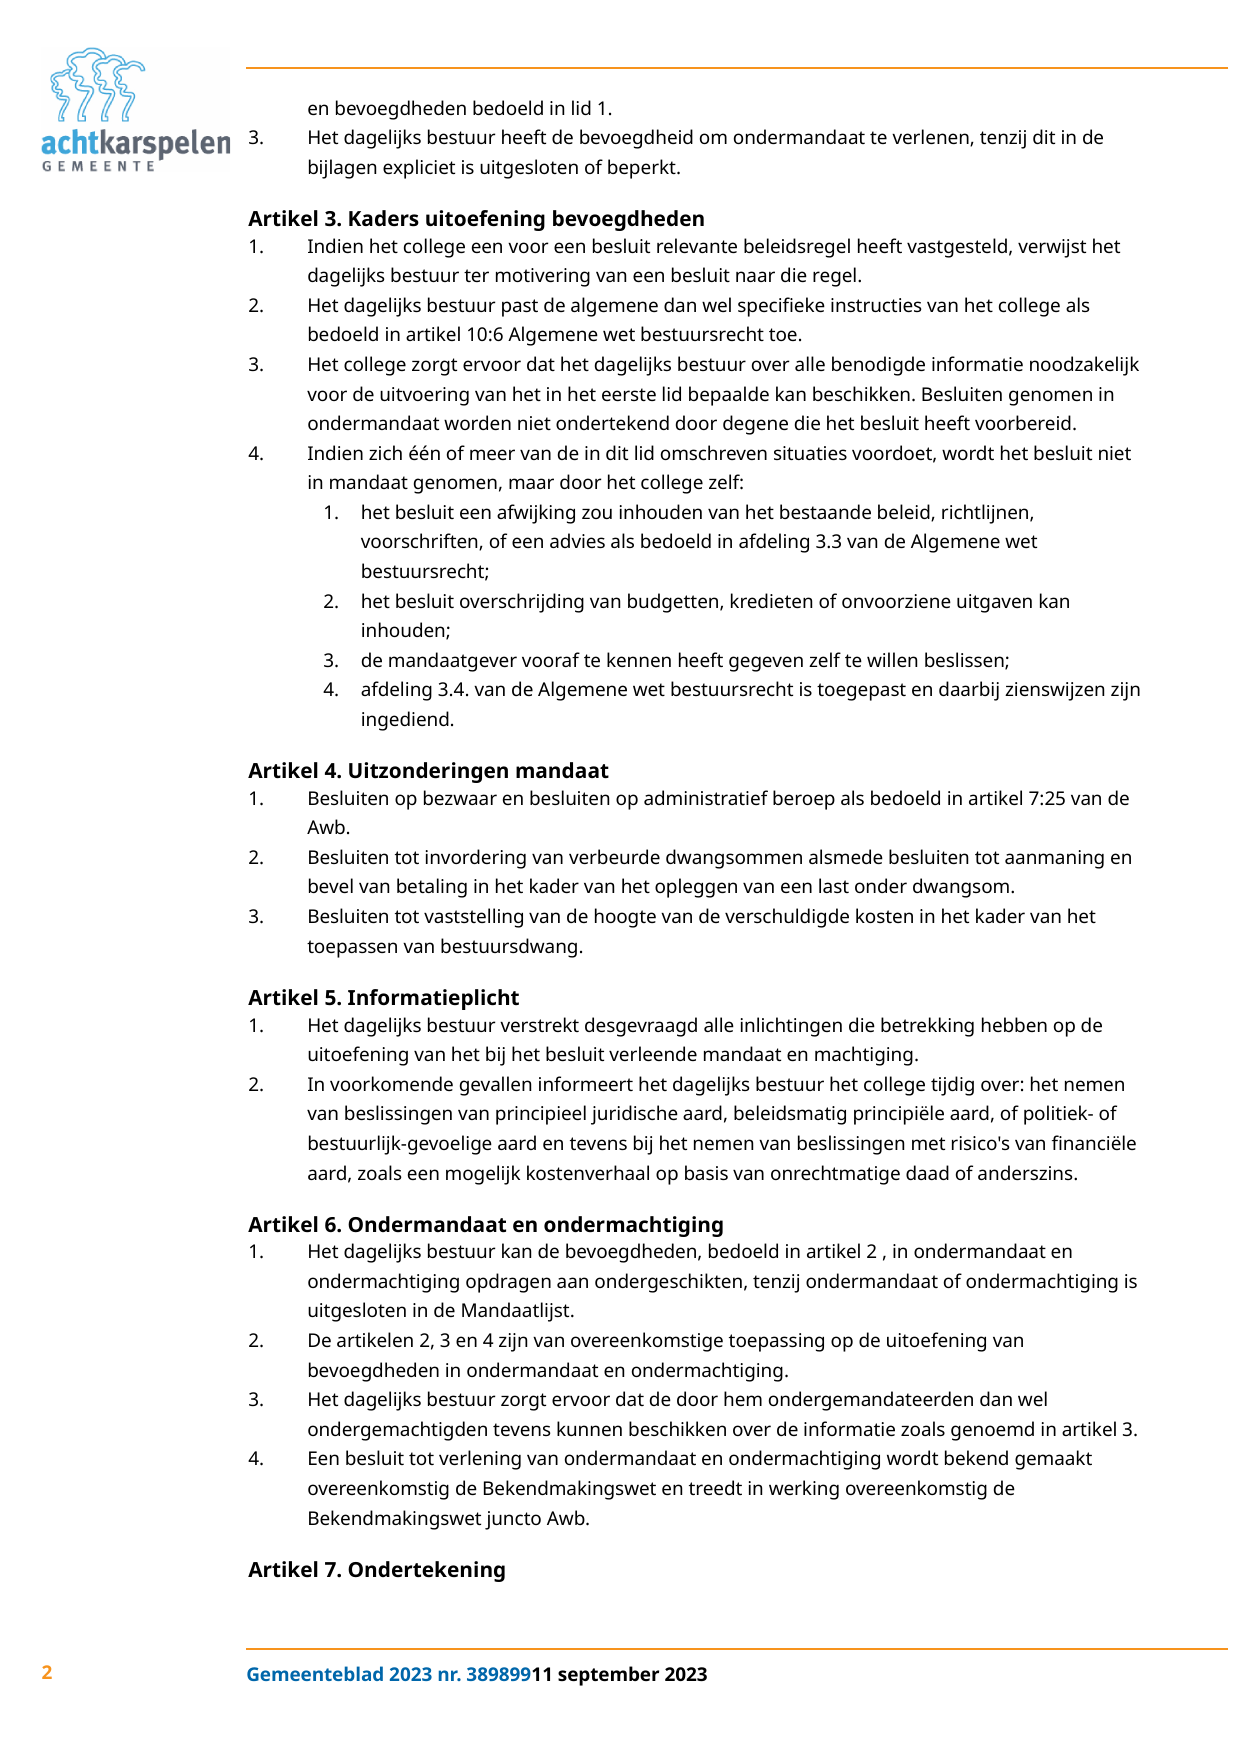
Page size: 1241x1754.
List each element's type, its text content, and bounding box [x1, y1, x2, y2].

list Indien zich één of meer van de in dit lid omschreven situaties voordoet, wordt het besluit niet in mandaat genomen, maar door het college zelf: [248, 440, 1152, 495]
list De artikelen 2, 3 en 4 zijn van overeenkomstige toepassing op de uitoefening van bevoegdheden in ondermandaat en ondermachtiging. [248, 1327, 1152, 1383]
list Een besluit tot verlening van ondermandaat en ondermachtiging wordt bekend gemaakt overeenkomstig de Bekendmakingswet en treedt in werking overeenkomstig de Bekendmakingswet juncto Awb. [248, 1446, 1152, 1531]
list Het dagelijks bestuur past de algemene dan wel specifieke instructies van het college als bedoeld in artikel 10:6 Algemene wet bestuursrecht toe. [248, 292, 1152, 347]
list Het dagelijks bestuur heeft de bevoegdheid om ondermandaat te verlenen, tenzij dit in de bijlagen expliciet is uitgesloten of beperkt. [248, 124, 1152, 180]
text Artikel 3. Kaders uitoefening bevoegdheden [248, 204, 1152, 233]
text Artikel 5. Informatieplicht [248, 983, 1152, 1012]
list en bevoegdheden bedoeld in lid 1. [248, 95, 1152, 121]
list Het college zorgt ervoor dat het dagelijks bestuur over alle benodigde informatie noodzakelijk voor de uitvoering van het in het eerste lid bepaalde kan beschikken. Besluiten genomen in ondermandaat worden niet ondertekend door degene die het besluit heeft voorbereid. [248, 351, 1152, 436]
list Het dagelijks bestuur zorgt ervoor dat de door hem ondergemandateerden dan wel ondergemachtigden tevens kunnen beschikken over de informatie zoals genoemd in artikel 3. [248, 1386, 1152, 1442]
list het besluit overschrijding van budgetten, kredieten of onvoorziene uitgaven kan inhouden; [323, 588, 1152, 643]
list de mandaatgever vooraf te kennen heeft gegeven zelf te willen beslissen; [323, 647, 1152, 673]
text Artikel 6. Ondermandaat en ondermachtiging [248, 1210, 1152, 1238]
text Artikel 4. Uitzonderingen mandaat [248, 757, 1152, 785]
list Het dagelijks bestuur verstrekt desgevraagd alle inlichtingen die betrekking hebben op de uitoefening van het bij het besluit verleende mandaat en machtiging. [248, 1012, 1152, 1067]
list Besluiten tot invordering van verbeurde dwangsommen alsmede besluiten tot aanmaning en bevel van betaling in het kader van het opleggen van een last onder dwangsom. [248, 844, 1152, 899]
list Besluiten op bezwaar en besluiten op administratief beroep als bedoeld in artikel 7:25 van de Awb. [248, 785, 1152, 840]
picture [41, 47, 231, 172]
list Het dagelijks bestuur kan de bevoegdheden, bedoeld in artikel 2 , in ondermandaat en ondermachtiging opdragen aan ondergeschikten, tenzij ondermandaat of ondermachtiging is uitgesloten in de Mandaatlijst. [248, 1238, 1152, 1323]
list In voorkomende gevallen informeert het dagelijks bestuur het college tijdig over: het nemen van beslissingen van principieel juridische aard, beleidsmatig principiële aard, of politiek- of bestuurlijk-gevoelige aard en tevens bij het nemen van beslissingen met risico's van financiële aard, zoals een mogelijk kostenverhaal op basis van onrechtmatige daad of anderszins. [248, 1071, 1152, 1185]
list Besluiten tot vaststelling van de hoogte van de verschuldigde kosten in het kader van het toepassen van bestuursdwang. [248, 903, 1152, 959]
list Indien het college een voor een besluit relevante beleidsregel heeft vastgesteld, verwijst het dagelijks bestuur ter motivering van een besluit naar die regel. [248, 233, 1152, 288]
text Artikel 7. Ondertekening [248, 1555, 1152, 1584]
list het besluit een afwijking zou inhouden van het bestaande beleid, richtlijnen, voorschriften, of een advies als bedoeld in afdeling 3.3 van de Algemene wet bestuursrecht; [323, 499, 1152, 584]
list afdeling 3.4. van de Algemene wet bestuursrecht is toegepast en daarbij zienswijzen zijn ingediend. [323, 677, 1152, 732]
